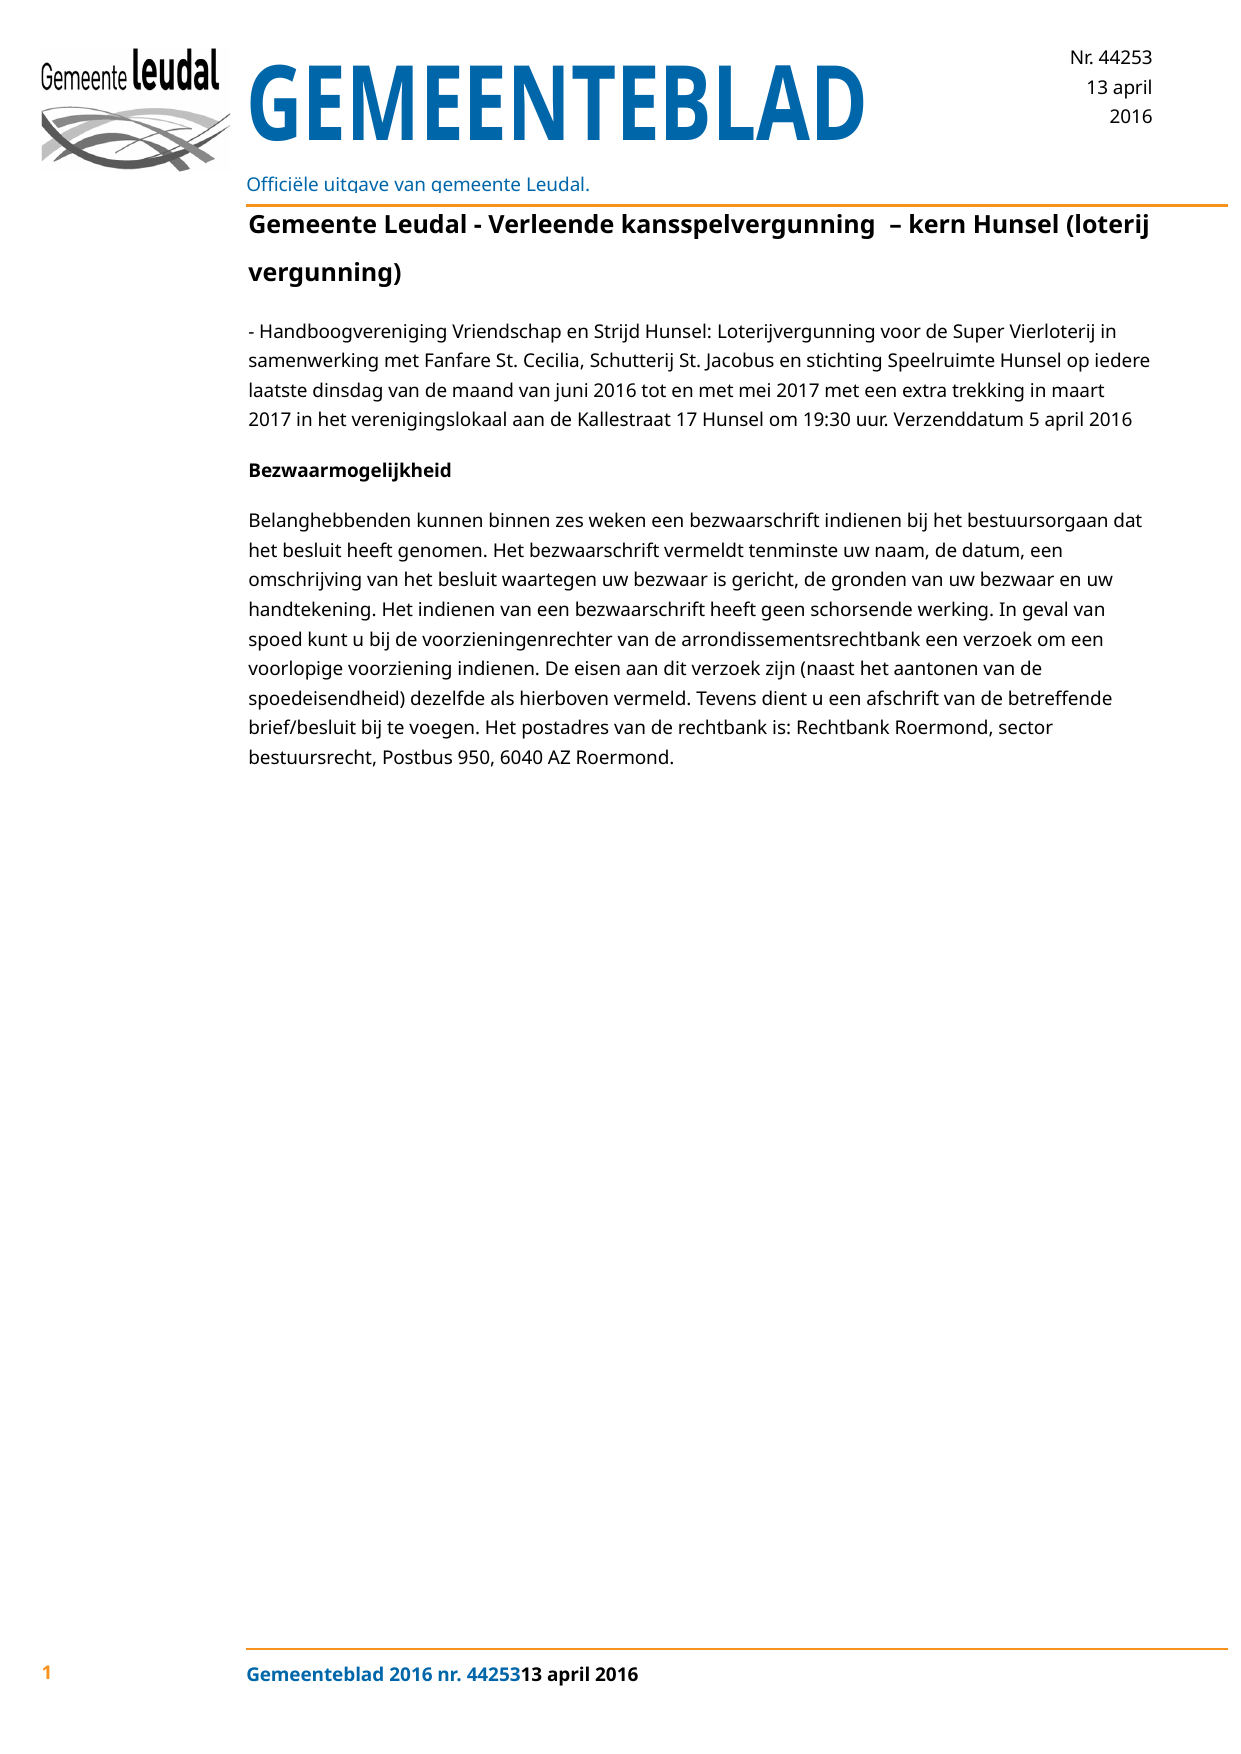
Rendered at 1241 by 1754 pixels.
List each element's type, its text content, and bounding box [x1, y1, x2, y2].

text Gemeente Leudal - Verleende kansspelvergunning – kern Hunsel (loterij vergunning) [248, 207, 1152, 288]
text Bezwaarmogelijkheid [248, 457, 1152, 483]
text - Handboogvereniging Vriendschap en Strijd Hunsel: Loterijvergunning voor de Super Vierloterij in samenwerking met Fanfare St. Cecilia, Schutterij St. Jacobus en stichting Speelruimte Hunsel op iedere laatste dinsdag van de maand van juni 2016 tot en met mei 2017 met een extra trekking in maart 2017 in het verenigingslokaal aan de Kallestraat 17 Hunsel om 19:30 uur. Verzenddatum 5 april 2016 [248, 318, 1152, 432]
picture [41, 47, 231, 172]
text Belanghebbenden kunnen binnen zes weken een bezwaarschrift indienen bij het bestuursorgaan dat het besluit heeft genomen. Het bezwaarschrift vermeldt tenminste uw naam, de datum, een omschrijving van het besluit waartegen uw bezwaar is gericht, de gronden van uw bezwaar en uw handtekening. Het indienen van een bezwaarschrift heeft geen schorsende werking. In geval van spoed kunt u bij de voorzieningenrechter van de arrondissementsrechtbank een verzoek om een voorlopige voorziening indienen. De eisen aan dit verzoek zijn (naast het aantonen van de spoedeisendheid) dezelfde als hierboven vermeld. Tevens dient u een afschrift van de betreffende brief/besluit bij te voegen. Het postadres van de rechtbank is: Rechtbank Roermond, sector bestuursrecht, Postbus 950, 6040 AZ Roermond. [248, 507, 1152, 770]
